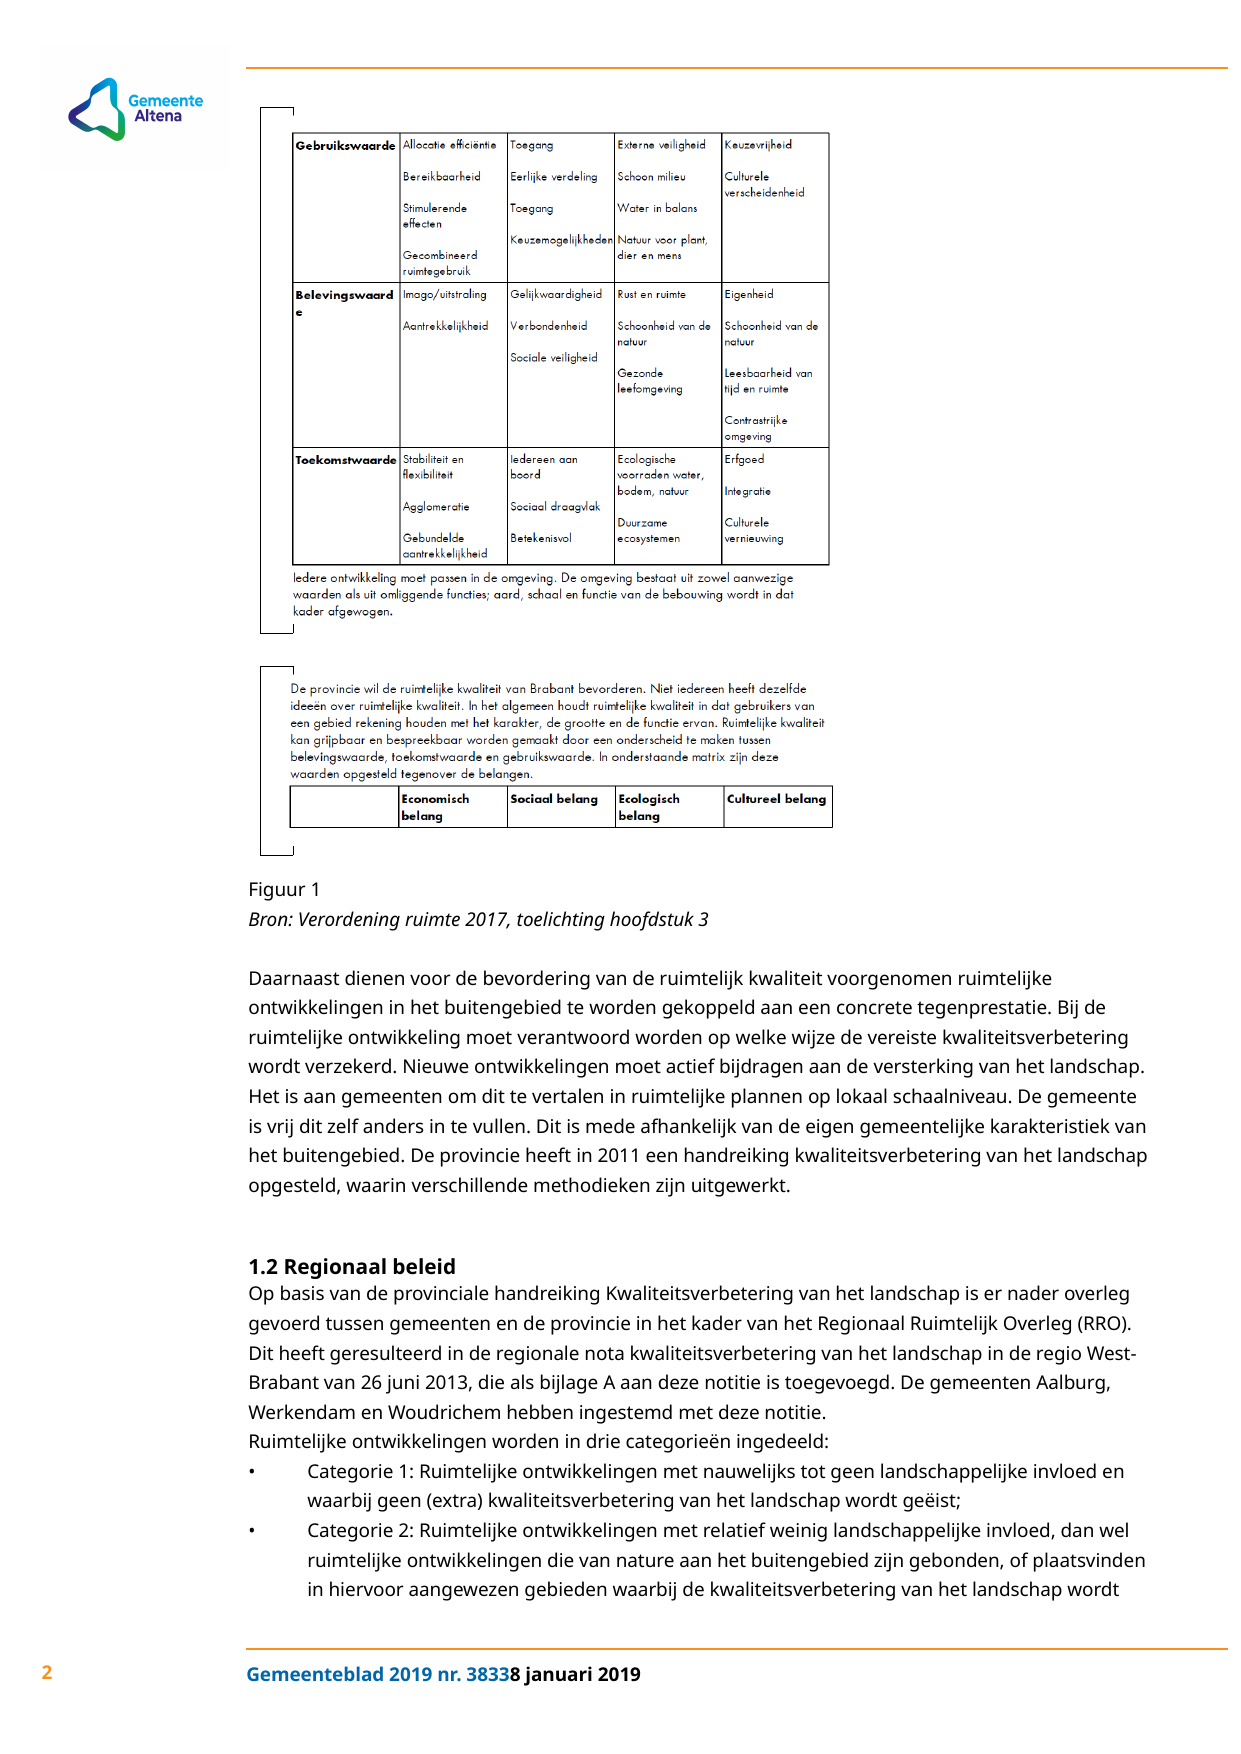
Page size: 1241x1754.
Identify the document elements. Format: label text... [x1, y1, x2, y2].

list Categorie 2: Ruimtelijke ontwikkelingen met relatief weinig landschappelijke invloed, dan wel ruimtelijke ontwikkelingen die van nature aan het buitengebied zijn gebonden, of plaatsvinden in hiervoor aangewezen gebieden waarbij de kwaliteitsverbetering van het landschap wordt [248, 1517, 1152, 1602]
text Ruimtelijke ontwikkelingen worden in drie categorieën ingedeeld: [248, 1428, 1152, 1454]
text Daarnaast dienen voor de bevordering van de ruimtelijk kwaliteit voorgenomen ruimtelijke ontwikkelingen in het buitengebied te worden gekoppeld aan een concrete tegenprestatie. Bij de ruimtelijke ontwikkeling moet verantwoord worden op welke wijze de vereiste kwaliteitsverbetering wordt verzekerd. Nieuwe ontwikkelingen moet actief bijdragen aan de versterking van het landschap. [248, 965, 1152, 1079]
picture [268, 115, 860, 624]
text Het is aan gemeenten om dit te vertalen in ruimtelijke plannen op lokaal schaalniveau. De gemeente is vrij dit zelf anders in te vullen. Dit is mede afhankelijk van de eigen gemeentelijke karakteristiek van het buitengebied. De provincie heeft in 2011 een handreiking kwaliteitsverbetering van het landschap opgesteld, waarin verschillende methodieken zijn uitgewerkt. [248, 1083, 1152, 1198]
text Figuur 1 [248, 876, 1152, 902]
list Categorie 1: Ruimtelijke ontwikkelingen met nauwelijks tot geen landschappelijke invloed en waarbij geen (extra) kwaliteitsverbetering van het landschap wordt geëist; [248, 1458, 1152, 1513]
picture [41, 47, 231, 172]
text Bron: Verordening ruimte 2017, toelichting hoofdstuk 3 [248, 906, 1152, 932]
text Op basis van de provinciale handreiking Kwaliteitsverbetering van het landschap is er nader overleg gevoerd tussen gemeenten en de provincie in het kader van het Regionaal Ruimtelijk Overleg (RRO). Dit heeft geresulteerd in de regionale nota kwaliteitsverbetering van het landschap in de regio West-Brabant van 26 juni 2013, die als bijlage A aan deze notitie is toegevoegd. De gemeenten Aalburg, Werkendam en Woudrichem hebben ingestemd met deze notitie. [248, 1281, 1152, 1424]
picture [268, 674, 860, 846]
text 1.2 Regionaal beleid [248, 1252, 1152, 1281]
